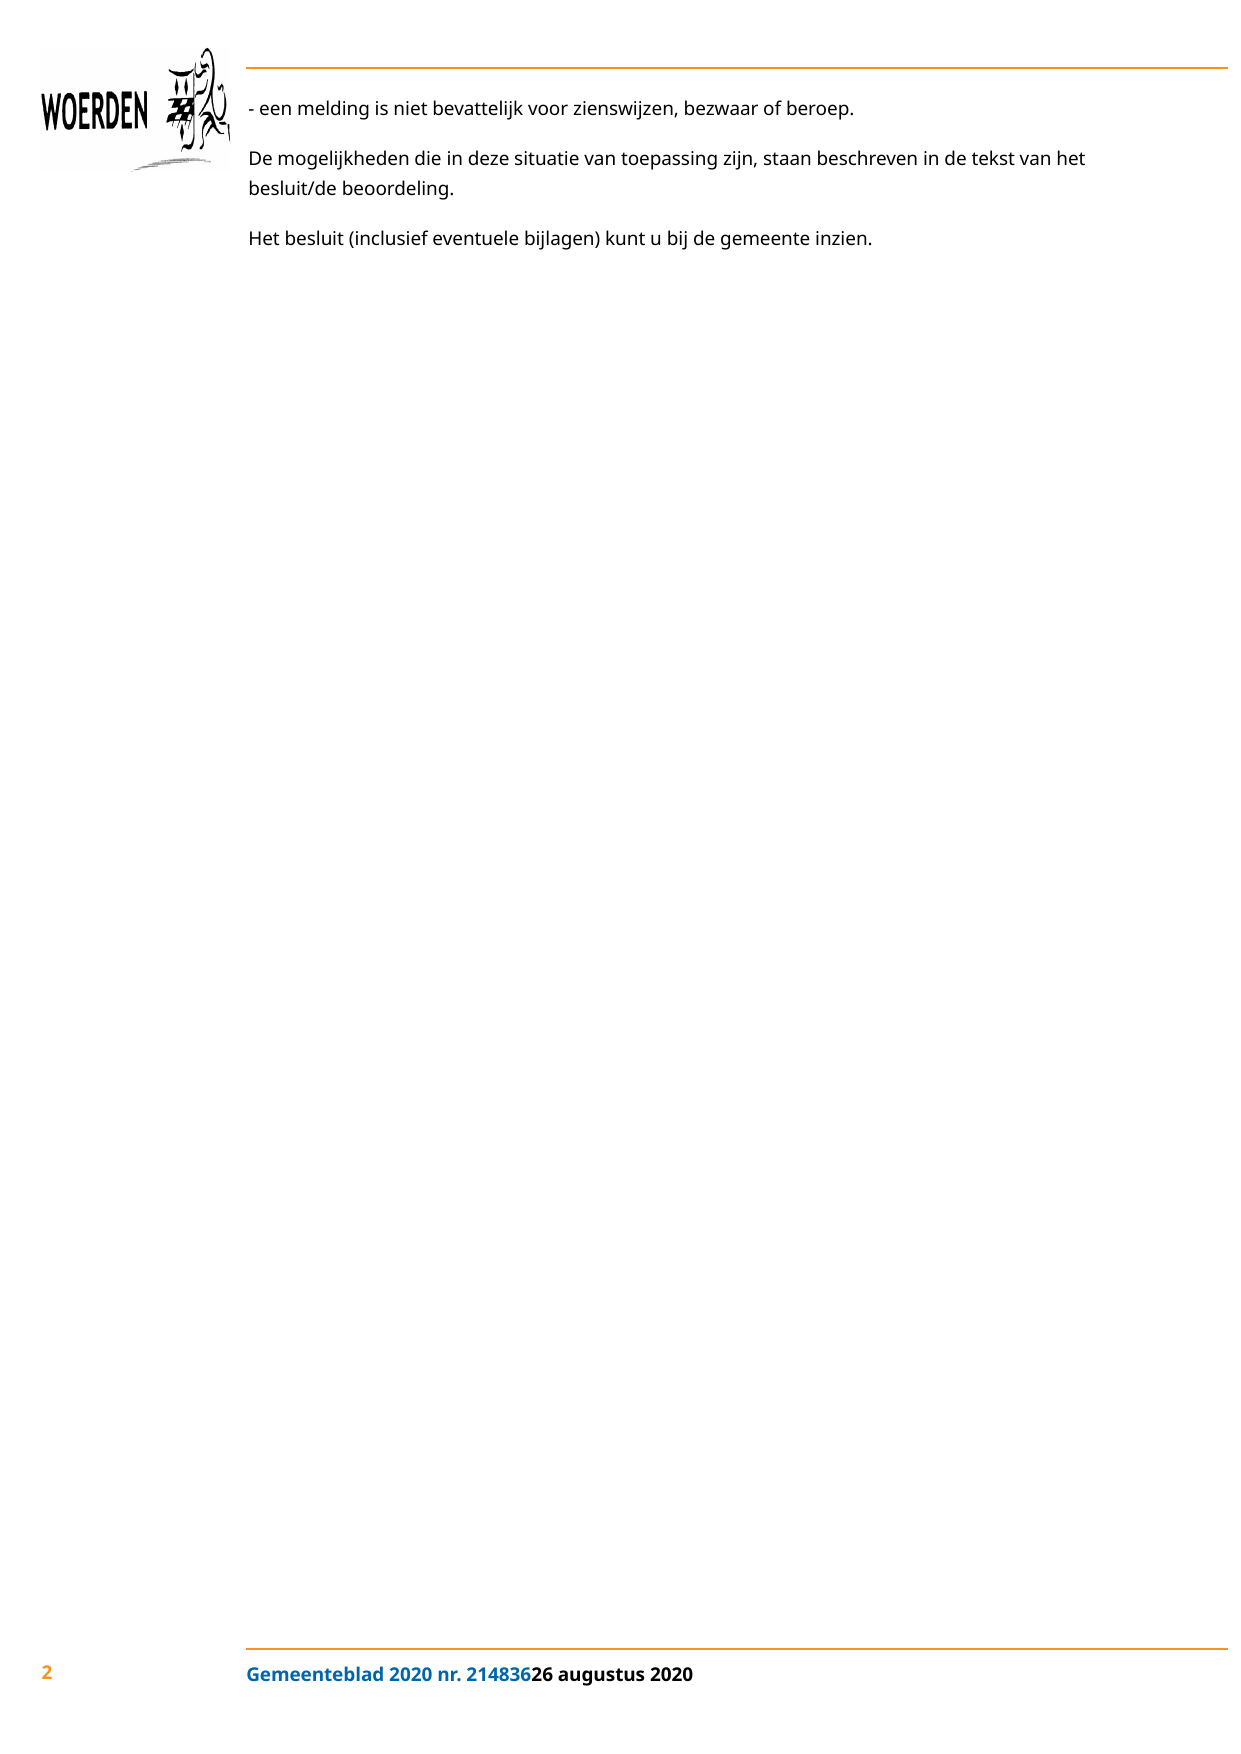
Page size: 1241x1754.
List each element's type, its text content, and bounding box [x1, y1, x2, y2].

text Het besluit (inclusief eventuele bijlagen) kunt u bij de gemeente inzien. [248, 225, 1152, 251]
picture [41, 47, 231, 172]
text - een melding is niet bevattelijk voor zienswijzen, bezwaar of beroep. [248, 95, 1152, 121]
text De mogelijkheden die in deze situatie van toepassing zijn, staan beschreven in de tekst van het besluit/de beoordeling. [248, 145, 1152, 201]
